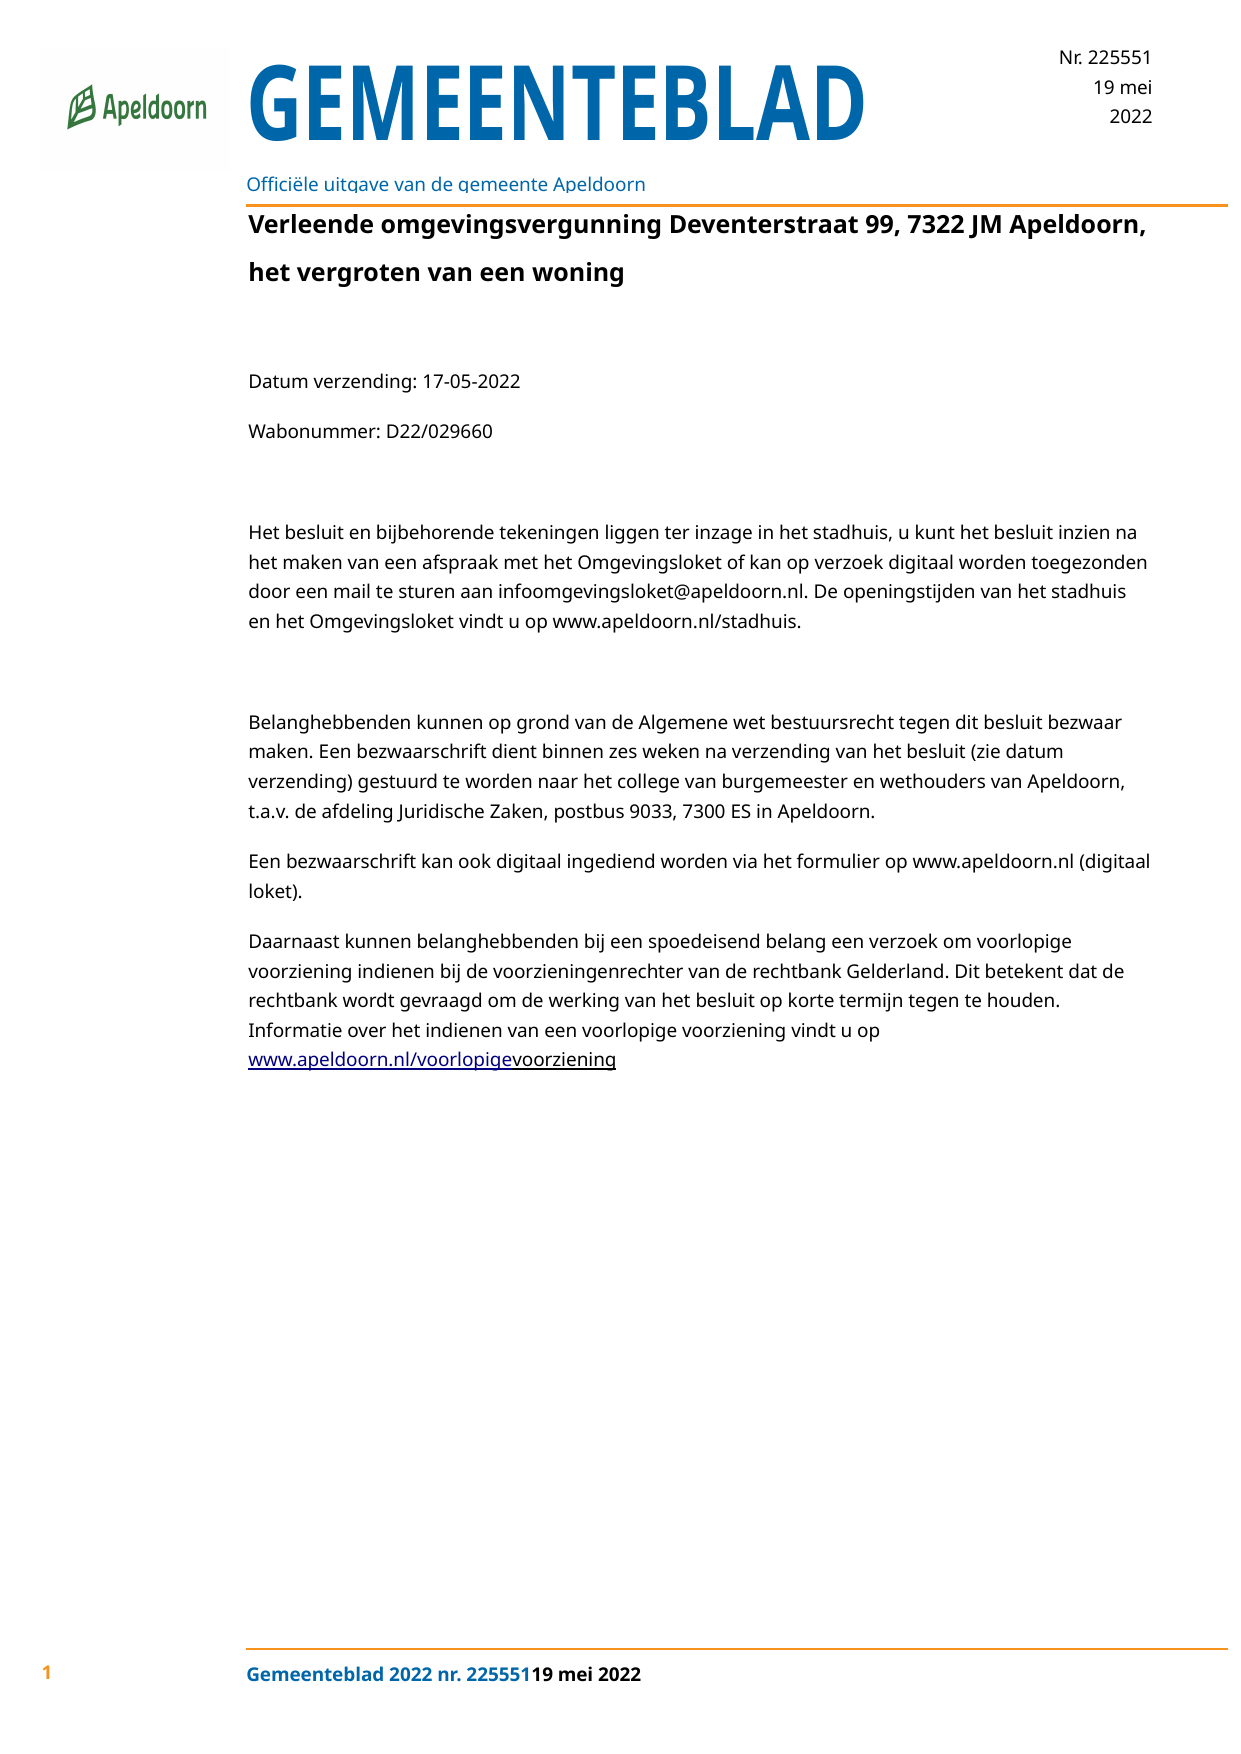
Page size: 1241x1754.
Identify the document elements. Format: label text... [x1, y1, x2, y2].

text Een bezwaarschrift kan ook digitaal ingediend worden via het formulier op www.apeldoorn.nl (digitaal loket). [248, 848, 1152, 904]
text Daarnaast kunnen belanghebbenden bij een spoedeisend belang een verzoek om voorlopige voorziening indienen bij de voorzieningenrechter van de rechtbank Gelderland. Dit betekent dat de rechtbank wordt gevraagd om de werking van het besluit op korte termijn tegen te houden. Informatie over het indienen van een voorlopige voorziening vindt u op www.apeldoorn.nl/voorlopigevoorziening [248, 928, 1152, 1072]
text Verleende omgevingsvergunning Deventerstraat 99, 7322 JM Apeldoorn, het vergroten van een woning [248, 207, 1152, 288]
text Wabonummer: D22/029660 [248, 419, 1152, 444]
text Belanghebbenden kunnen op grond van de Algemene wet bestuursrecht tegen dit besluit bezwaar maken. Een bezwaarschrift dient binnen zes weken na verzending van het besluit (zie datum verzending) gestuurd te worden naar het college van burgemeester en wethouders van Apeldoorn, t.a.v. de afdeling Juridische Zaken, postbus 9033, 7300 ES in Apeldoorn. [248, 709, 1152, 824]
text Het besluit en bijbehorende tekeningen liggen ter inzage in het stadhuis, u kunt het besluit inzien na het maken van een afspraak met het Omgevingsloket of kan op verzoek digitaal worden toegezonden door een mail te sturen aan infoomgevingsloket@apeldoorn.nl. De openingstijden van het stadhuis en het Omgevingsloket vindt u op www.apeldoorn.nl/stadhuis. [248, 519, 1152, 634]
picture [41, 47, 231, 172]
text Datum verzending: 17-05-2022 [248, 368, 1152, 394]
